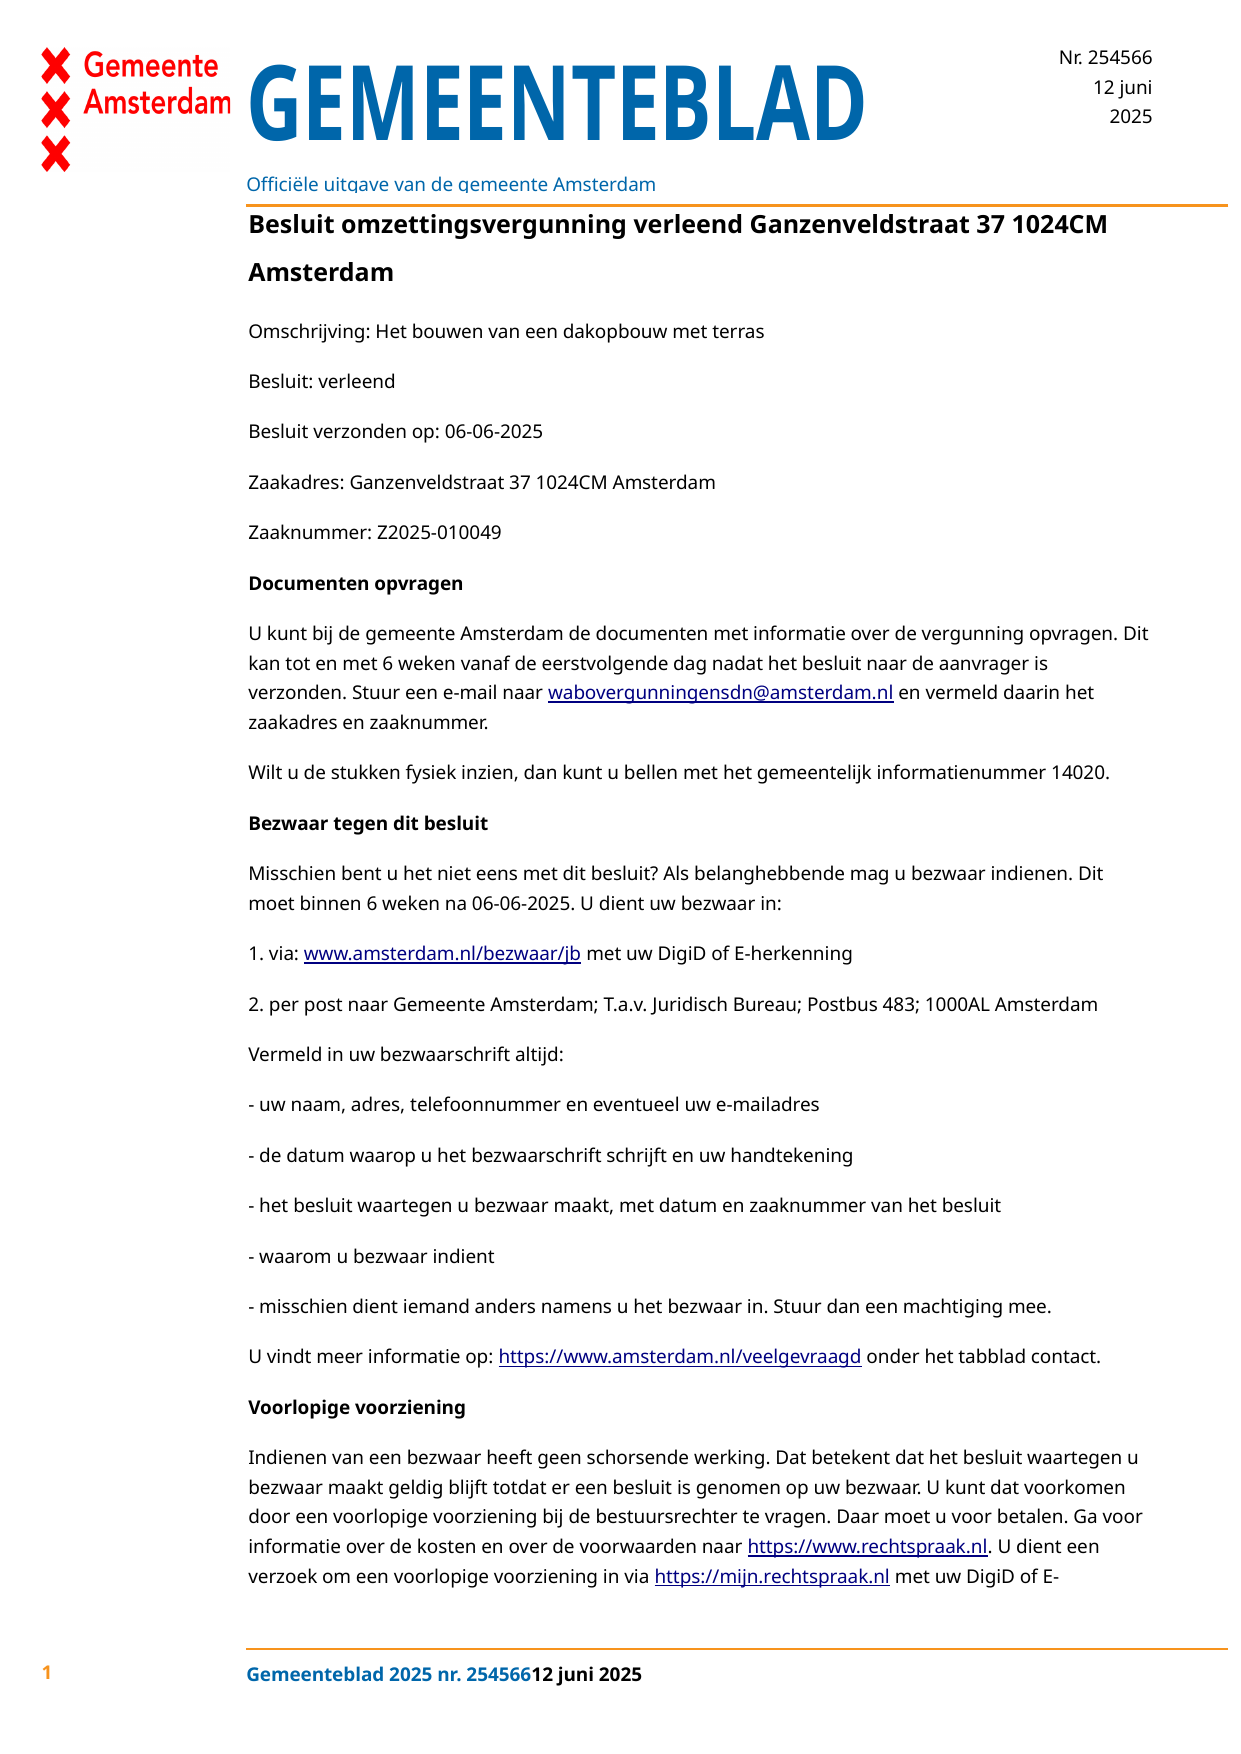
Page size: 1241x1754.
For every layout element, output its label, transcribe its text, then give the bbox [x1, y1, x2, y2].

text U vindt meer informatie op: https://www.amsterdam.nl/veelgevraagd onder het tabblad contact. [248, 1344, 1152, 1369]
text Voorlopige voorziening [248, 1394, 1152, 1420]
text Wilt u de stukken fysiek inzien, dan kunt u bellen met het gemeentelijk informatienummer 14020. [248, 759, 1152, 785]
text Bezwaar tegen dit besluit [248, 810, 1152, 836]
text - waarom u bezwaar indient [248, 1243, 1152, 1269]
text Besluit omzettingsvergunning verleend Ganzenveldstraat 37 1024CM Amsterdam [248, 207, 1152, 288]
text - misschien dient iemand anders namens u het bezwaar in. Stuur dan een machtiging mee. [248, 1293, 1152, 1319]
text Indienen van een bezwaar heeft geen schorsende werking. Dat betekent dat het besluit waartegen u bezwaar maakt geldig blijft totdat er een besluit is genomen op uw bezwaar. U kunt dat voorkomen door een voorlopige voorziening bij de bestuursrechter te vragen. Daar moet u voor betalen. Ga voor informatie over de kosten en over de voorwaarden naar https://www.rechtspraak.nl. U dient een verzoek om een voorlopige voorziening in via https://mijn.rechtspraak.nl met uw DigiD of E- [248, 1444, 1152, 1589]
text Vermeld in uw bezwaarschrift altijd: [248, 1041, 1152, 1067]
text Besluit: verleend [248, 368, 1152, 394]
text - de datum waarop u het bezwaarschrift schrijft en uw handtekening [248, 1142, 1152, 1168]
text Omschrijving: Het bouwen van een dakopbouw met terras [248, 318, 1152, 344]
text Misschien bent u het niet eens met dit besluit? Als belanghebbende mag u bezwaar indienen. Dit moet binnen 6 weken na 06-06-2025. U dient uw bezwaar in: [248, 860, 1152, 916]
text - uw naam, adres, telefoonnummer en eventueel uw e-mailadres [248, 1092, 1152, 1117]
text 1. via: www.amsterdam.nl/bezwaar/jb met uw DigiD of E-herkenning [248, 940, 1152, 966]
text U kunt bij de gemeente Amsterdam de documenten met informatie over de vergunning opvragen. Dit kan tot en met 6 weken vanaf de eerstvolgende dag nadat het besluit naar de aanvrager is verzonden. Stuur een e-mail naar wabovergunningensdn@amsterdam.nl en vermeld daarin het zaakadres en zaaknummer. [248, 620, 1152, 735]
text Besluit verzonden op: 06-06-2025 [248, 419, 1152, 444]
text 2. per post naar Gemeente Amsterdam; T.a.v. Juridisch Bureau; Postbus 483; 1000AL Amsterdam [248, 991, 1152, 1017]
text - het besluit waartegen u bezwaar maakt, met datum en zaaknummer van het besluit [248, 1192, 1152, 1218]
text Documenten opvragen [248, 570, 1152, 596]
text Zaaknummer: Z2025-010049 [248, 519, 1152, 545]
picture [41, 47, 231, 172]
text Zaakadres: Ganzenveldstraat 37 1024CM Amsterdam [248, 469, 1152, 495]
